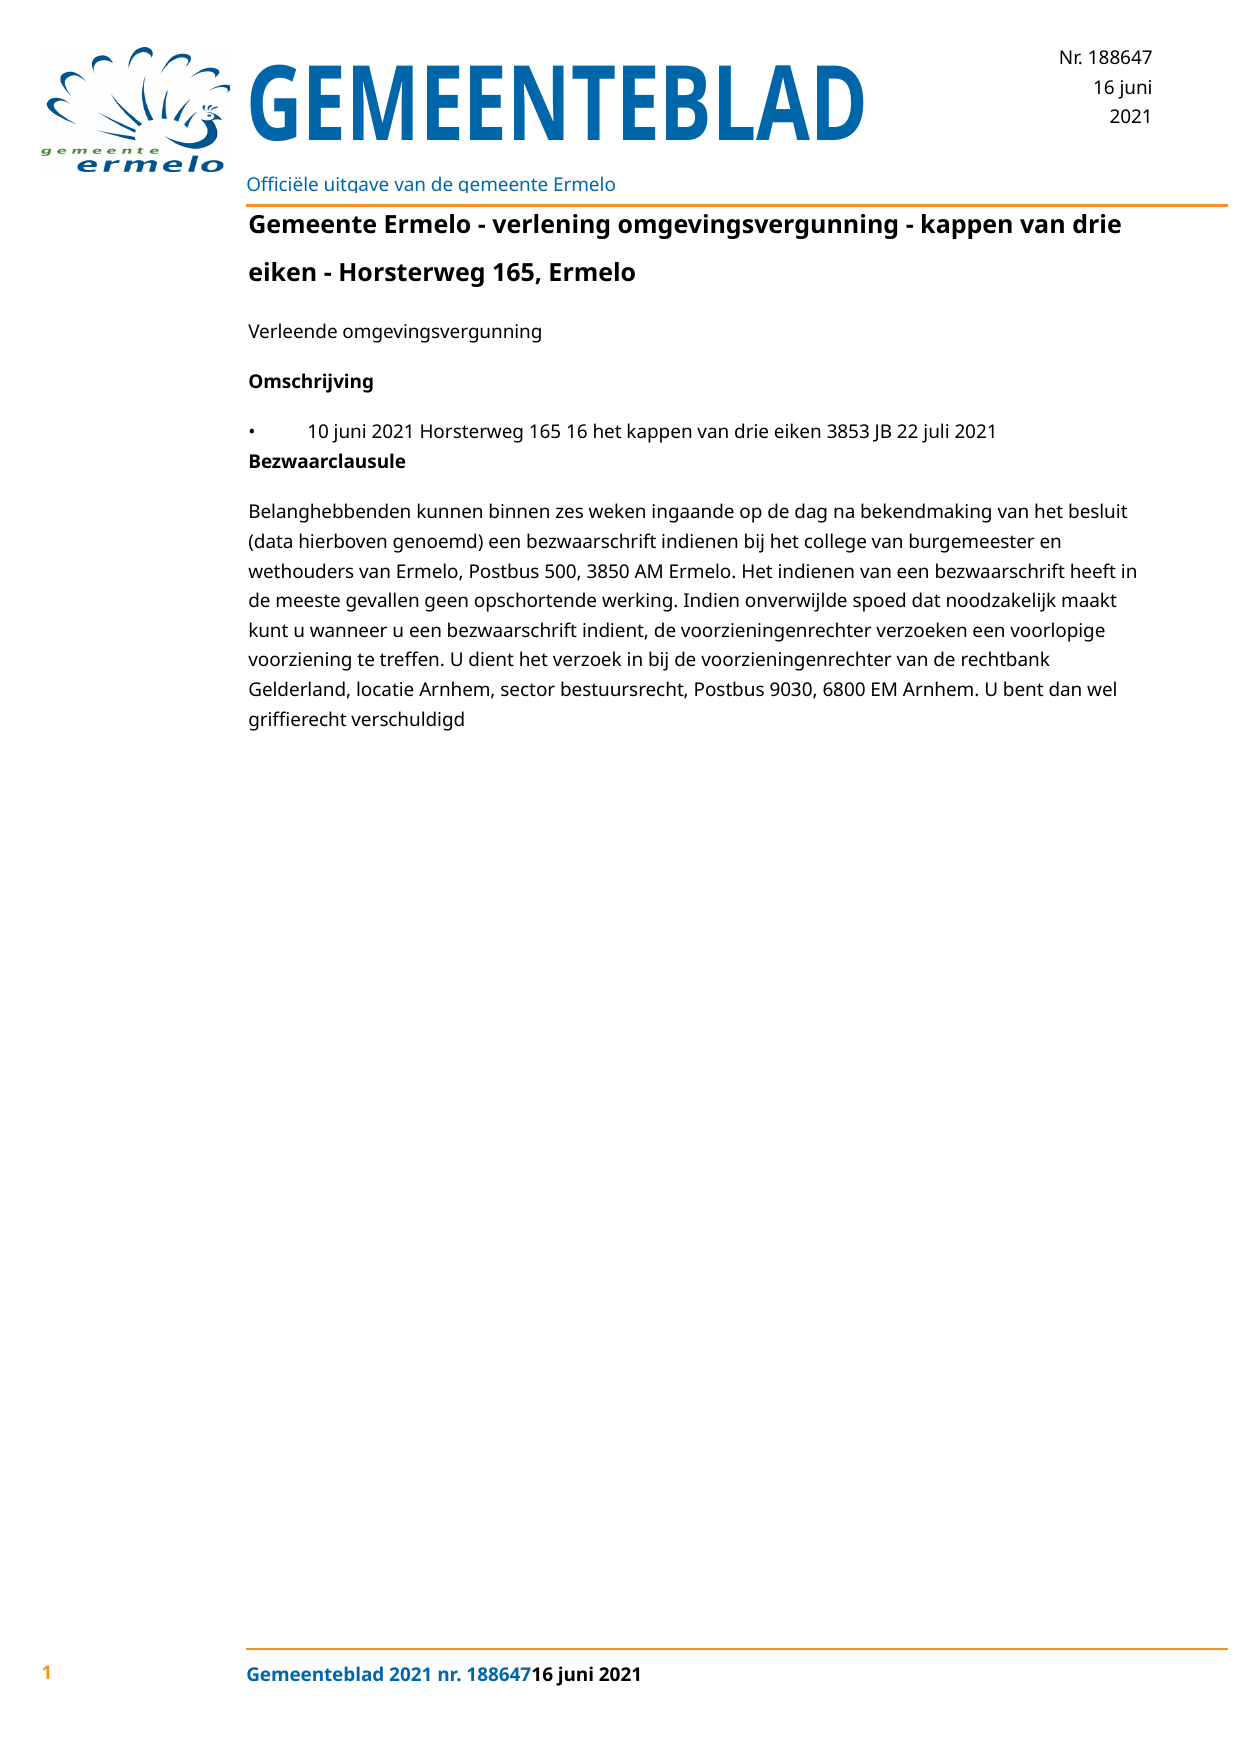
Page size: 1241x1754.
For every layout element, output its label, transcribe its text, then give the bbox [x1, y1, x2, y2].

text Belanghebbenden kunnen binnen zes weken ingaande op de dag na bekendmaking van het besluit (data hierboven genoemd) een bezwaarschrift indienen bij het college van burgemeester en wethouders van Ermelo, Postbus 500, 3850 AM Ermelo. Het indienen van een bezwaarschrift heeft in de meeste gevallen geen opschortende werking. Indien onverwijlde spoed dat noodzakelijk maakt kunt u wanneer u een bezwaarschrift indient, de voorzieningenrechter verzoeken een voorlopige voorziening te treffen. U dient het verzoek in bij de voorzieningenrechter van de rechtbank Gelderland, locatie Arnhem, sector bestuursrecht, Postbus 9030, 6800 EM Arnhem. U bent dan wel griffierecht verschuldigd [248, 499, 1152, 732]
text Gemeente Ermelo - verlening omgevingsvergunning - kappen van drie eiken - Horsterweg 165, Ermelo [248, 207, 1152, 288]
picture [41, 47, 231, 172]
text Omschrijving [248, 368, 1152, 394]
text Verleende omgevingsvergunning [248, 318, 1152, 344]
list 10 juni 2021 Horsterweg 165 16 het kappen van drie eiken 3853 JB 22 juli 2021 [248, 419, 1152, 444]
text Bezwaarclausule [248, 448, 1152, 474]
